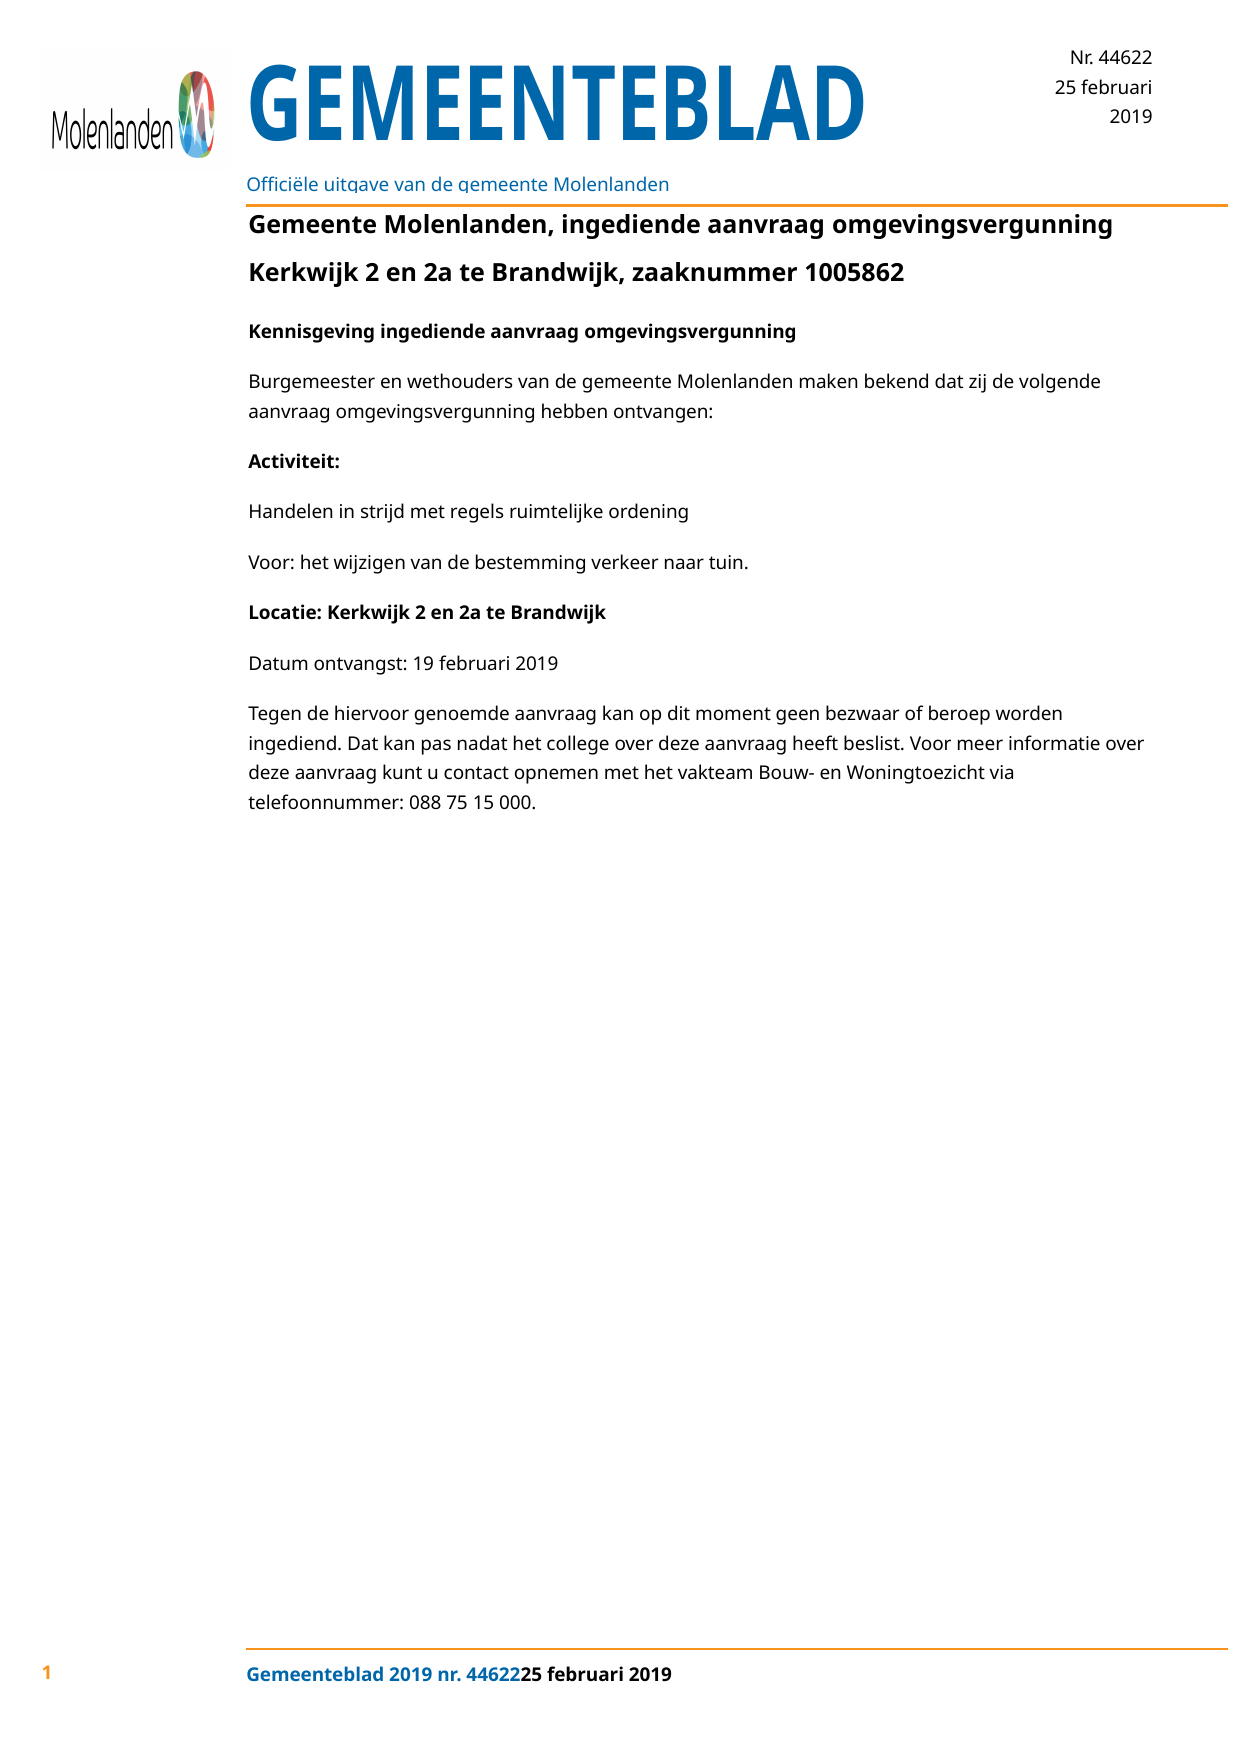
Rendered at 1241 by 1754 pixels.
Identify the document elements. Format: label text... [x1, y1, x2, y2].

text Tegen de hiervoor genoemde aanvraag kan op dit moment geen bezwaar of beroep worden ingediend. Dat kan pas nadat het college over deze aanvraag heeft beslist. Voor meer informatie over deze aanvraag kunt u contact opnemen met het vakteam Bouw- en Woningtoezicht via telefoonnummer: 088 75 15 000. [248, 700, 1152, 815]
text Handelen in strijd met regels ruimtelijke ordening [248, 499, 1152, 524]
text Activiteit: [248, 448, 1152, 474]
text Kennisgeving ingediende aanvraag omgevingsvergunning [248, 318, 1152, 344]
text Locatie: Kerkwijk 2 en 2a te Brandwijk [248, 599, 1152, 625]
text Voor: het wijzigen van de bestemming verkeer naar tuin. [248, 549, 1152, 575]
text Gemeente Molenlanden, ingediende aanvraag omgevingsvergunning Kerkwijk 2 en 2a te Brandwijk, zaaknummer 1005862 [248, 207, 1152, 288]
picture [41, 47, 231, 172]
text Datum ontvangst: 19 februari 2019 [248, 650, 1152, 676]
text Burgemeester en wethouders van de gemeente Molenlanden maken bekend dat zij de volgende aanvraag omgevingsvergunning hebben ontvangen: [248, 368, 1152, 424]
